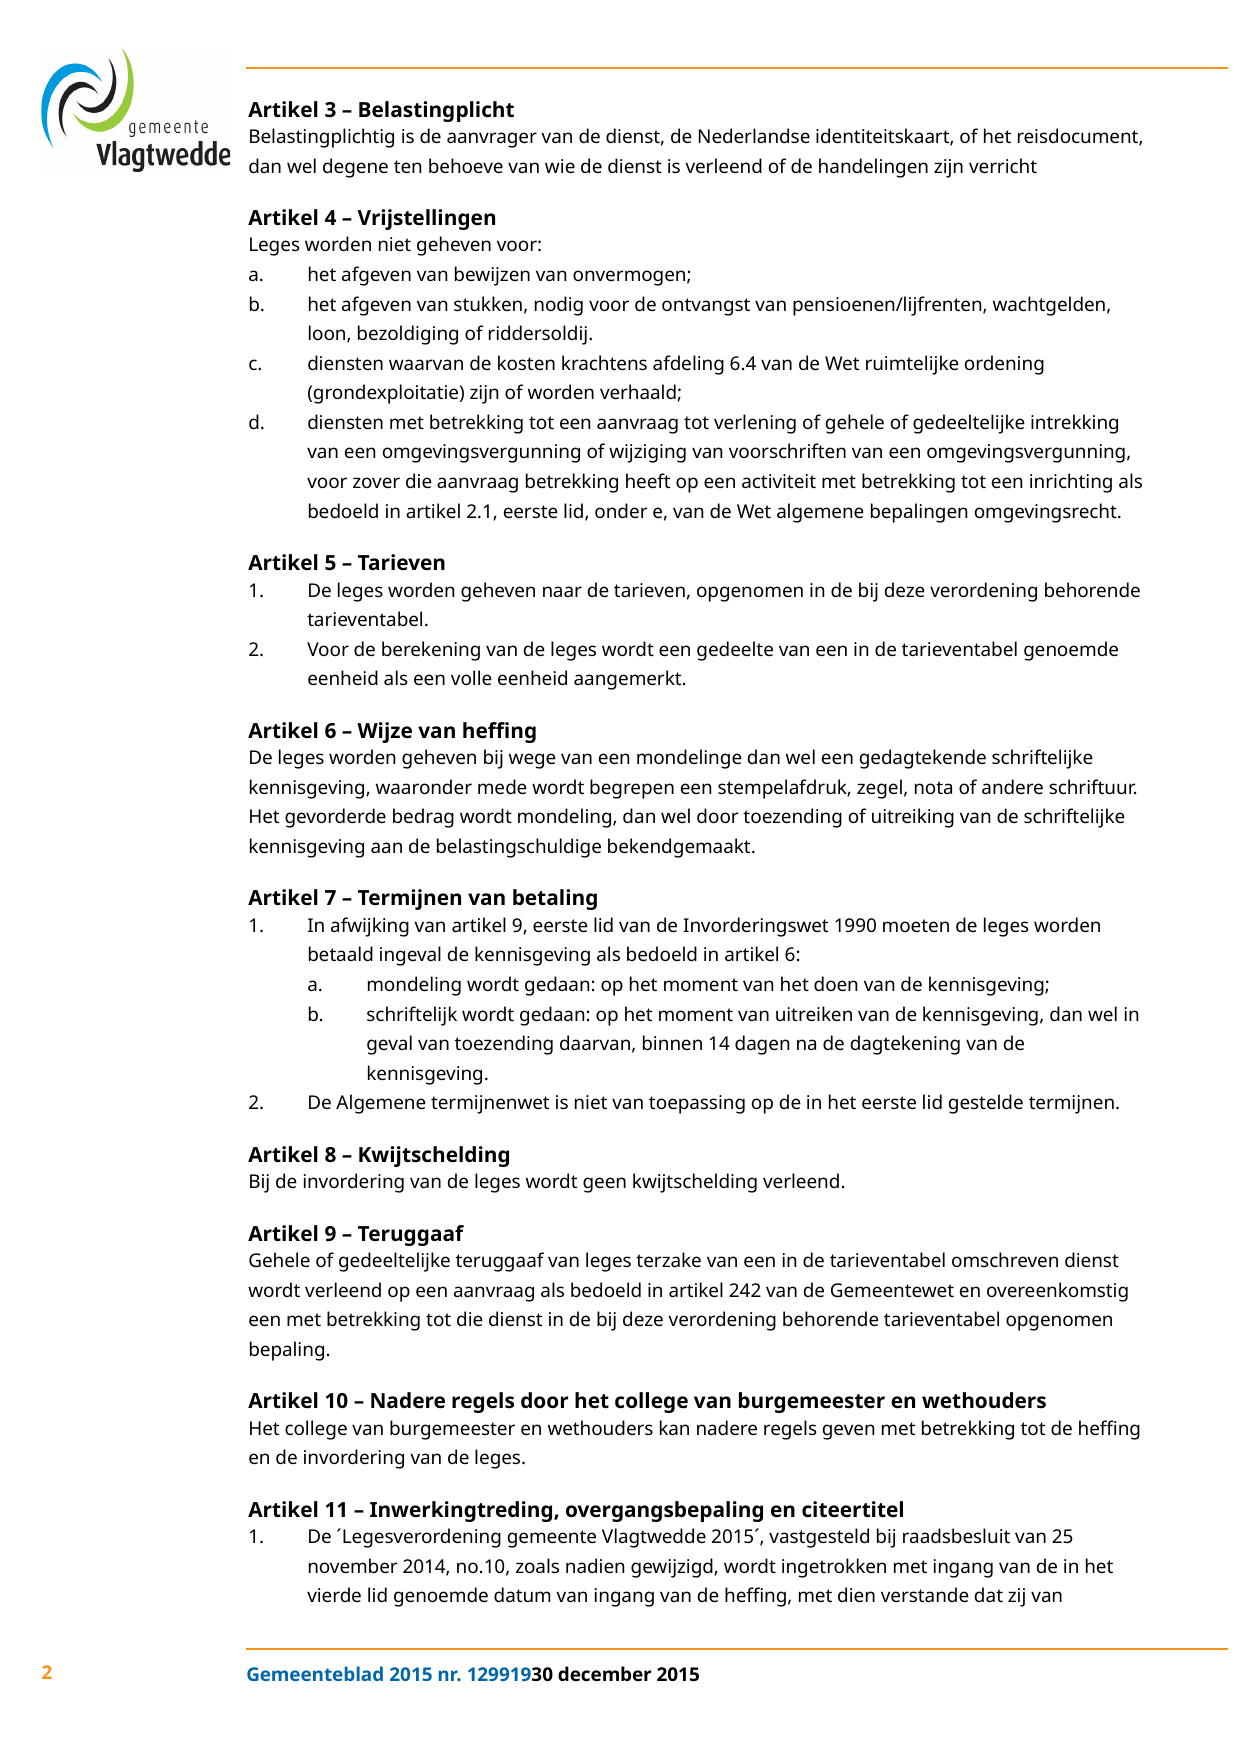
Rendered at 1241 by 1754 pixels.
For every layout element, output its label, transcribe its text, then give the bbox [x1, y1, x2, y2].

list het afgeven van stukken, nodig voor de ontvangst van pensioenen/lijfrenten, wachtgelden, loon, bezoldiging of riddersoldij. [248, 291, 1152, 346]
text De leges worden geheven bij wege van een mondelinge dan wel een gedagtekende schriftelijke kennisgeving, waaronder mede wordt begrepen een stempelafdruk, zegel, nota of andere schriftuur. Het gevorderde bedrag wordt mondeling, dan wel door toezending of uitreiking van de schriftelijke kennisgeving aan de belastingschuldige bekendgemaakt. [248, 744, 1152, 859]
list In afwijking van artikel 9, eerste lid van de Invorderingswet 1990 moeten de leges worden betaald ingeval de kennisgeving als bedoeld in artikel 6: [248, 912, 1152, 967]
picture [41, 47, 231, 172]
text Artikel 3 – Belastingplicht [248, 95, 1152, 123]
text Artikel 8 – Kwijtschelding [248, 1140, 1152, 1168]
text Artikel 5 – Tarieven [248, 548, 1152, 577]
list De leges worden geheven naar de tarieven, opgenomen in de bij deze verordening behorende tarieventabel. [248, 577, 1152, 632]
text Leges worden niet geheven voor: [248, 232, 1152, 257]
list schriftelijk wordt gedaan: op het moment van uitreiken van de kennisgeving, dan wel in geval van toezending daarvan, binnen 14 dagen na de dagtekening van de kennisgeving. [307, 1001, 1152, 1086]
text Artikel 10 – Nadere regels door het college van burgemeester en wethouders [248, 1386, 1152, 1415]
text Artikel 6 – Wijze van heffing [248, 716, 1152, 744]
list (grondexploitatie) zijn of worden verhaald; [248, 379, 1152, 405]
list Voor de berekening van de leges wordt een gedeelte van een in de tarieventabel genoemde eenheid als een volle eenheid aangemerkt. [248, 636, 1152, 691]
text Het college van burgemeester en wethouders kan nadere regels geven met betrekking tot de heffing en de invordering van de leges. [248, 1415, 1152, 1470]
text Artikel 11 – Inwerkingtreding, overgangsbepaling en citeertitel [248, 1495, 1152, 1523]
text Gehele of gedeeltelijke teruggaaf van leges terzake van een in de tarieventabel omschreven dienst wordt verleend op een aanvraag als bedoeld in artikel 242 van de Gemeentewet en overeenkomstig een met betrekking tot die dienst in de bij deze verordening behorende tarieventabel opgenomen bepaling. [248, 1247, 1152, 1362]
list het afgeven van bewijzen van onvermogen; [248, 261, 1152, 287]
text Belastingplichtig is de aanvrager van de dienst, de Nederlandse identiteitskaart, of het reisdocument, dan wel degene ten behoeve van wie de dienst is verleend of de handelingen zijn verricht [248, 123, 1152, 178]
list De ´Legesverordening gemeente Vlagtwedde 2015´, vastgesteld bij raadsbesluit van 25 november 2014, no.10, zoals nadien gewijzigd, wordt ingetrokken met ingang van de in het vierde lid genoemde datum van ingang van de heffing, met dien verstande dat zij van [248, 1523, 1152, 1608]
list De Algemene termijnenwet is niet van toepassing op de in het eerste lid gestelde termijnen. [248, 1089, 1152, 1115]
list diensten met betrekking tot een aanvraag tot verlening of gehele of gedeeltelijke intrekking van een omgevingsvergunning of wijziging van voorschriften van een omgevingsvergunning, voor zover die aanvraag betrekking heeft op een activiteit met betrekking tot een inrichting als bedoeld in artikel 2.1, eerste lid, onder e, van de Wet algemene bepalingen omgevingsrecht. [248, 409, 1152, 524]
text Bij de invordering van de leges wordt geen kwijtschelding verleend. [248, 1168, 1152, 1194]
text Artikel 9 – Teruggaaf [248, 1219, 1152, 1247]
list mondeling wordt gedaan: op het moment van het doen van de kennisgeving; [307, 971, 1152, 997]
text Artikel 7 – Termijnen van betaling [248, 883, 1152, 912]
list diensten waarvan de kosten krachtens afdeling 6.4 van de Wet ruimtelijke ordening [248, 350, 1152, 376]
text Artikel 4 – Vrijstellingen [248, 203, 1152, 232]
